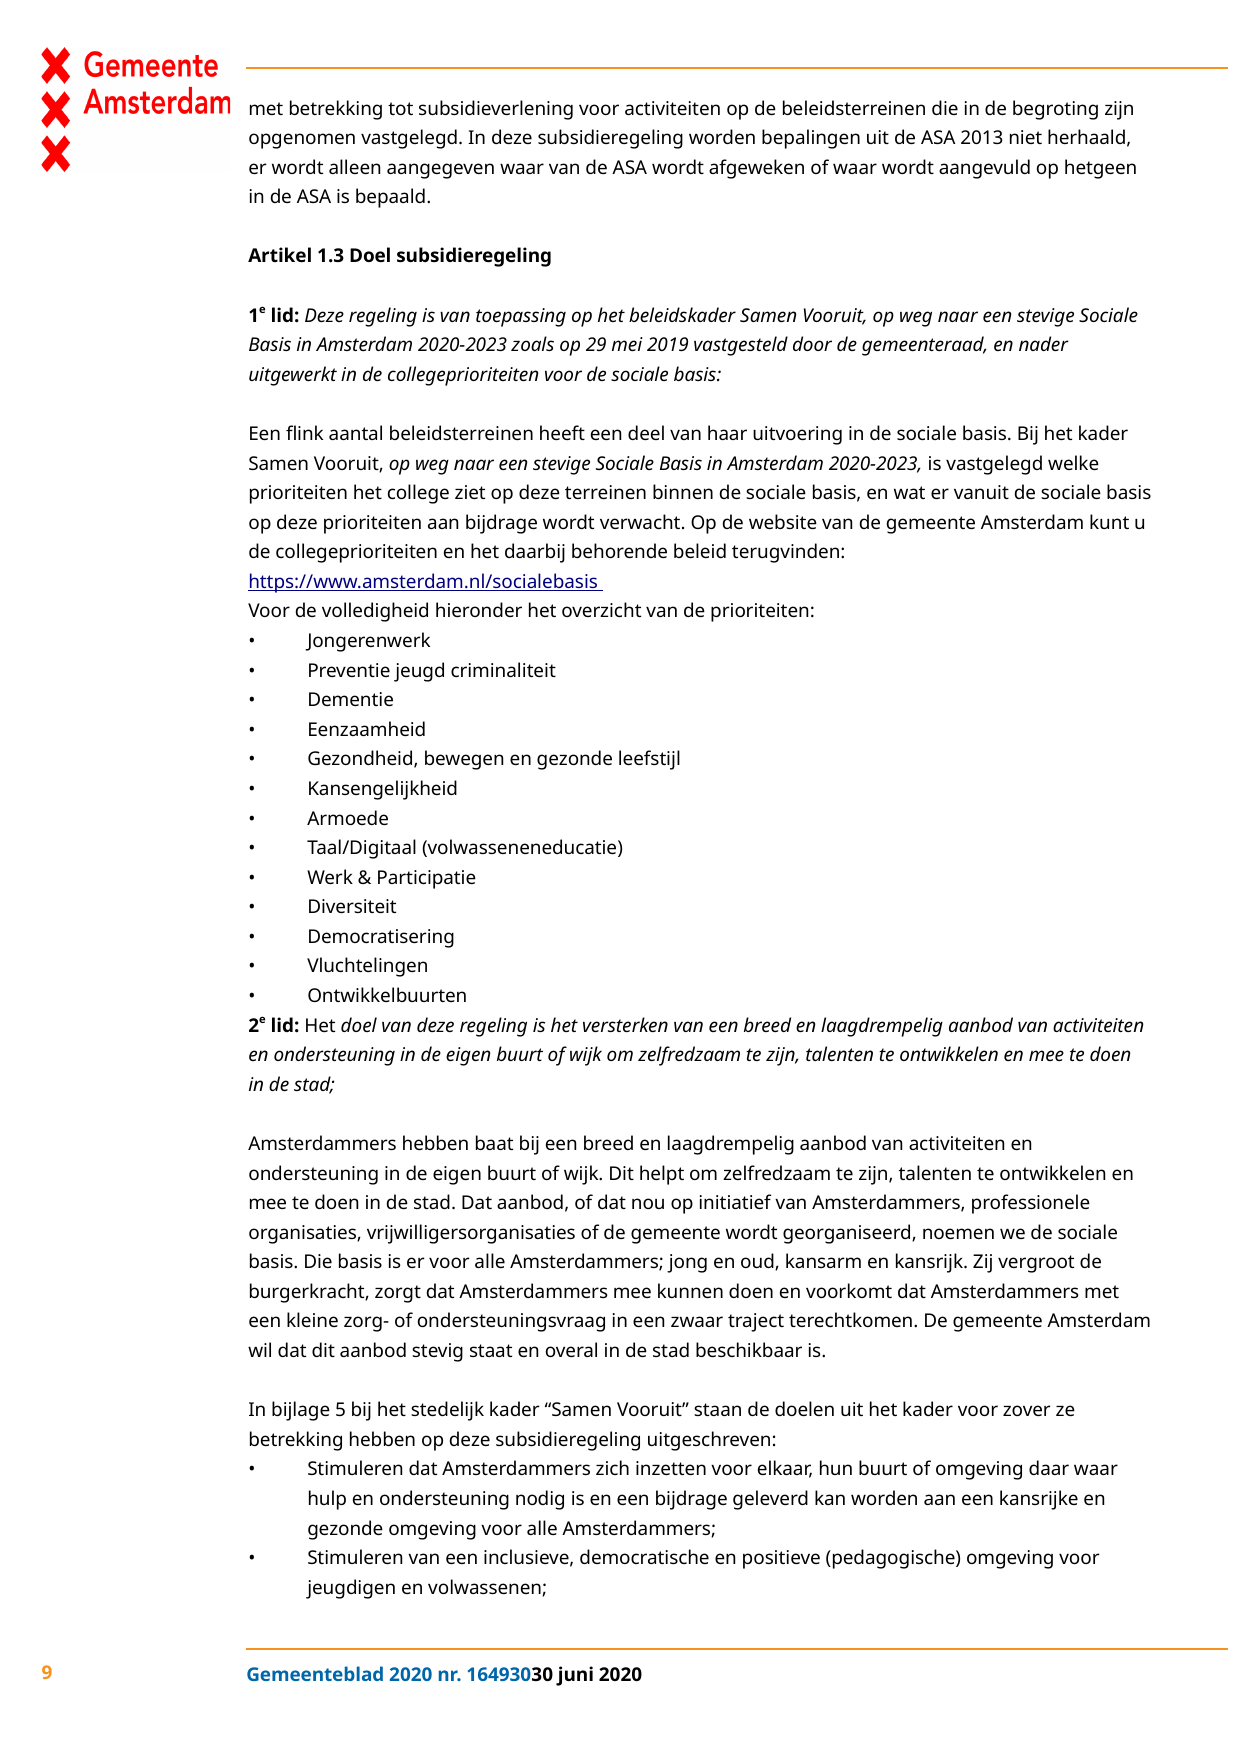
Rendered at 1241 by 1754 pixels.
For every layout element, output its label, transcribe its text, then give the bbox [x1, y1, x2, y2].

list Democratisering [248, 923, 1152, 949]
list Diversiteit [248, 893, 1152, 919]
text Voor de volledigheid hieronder het overzicht van de prioriteiten: [248, 598, 1152, 623]
list Stimuleren dat Amsterdammers zich inzetten voor elkaar, hun buurt of omgeving daar waar hulp en ondersteuning nodig is en een bijdrage geleverd kan worden aan een kansrijke en gezonde omgeving voor alle Amsterdammers; [248, 1456, 1152, 1541]
text met betrekking tot subsidieverlening voor activiteiten op de beleidsterreinen die in de begroting zijn opgenomen vastgelegd. In deze subsidieregeling worden bepalingen uit de ASA 2013 niet herhaald, er wordt alleen aangegeven waar van de ASA wordt afgeweken of waar wordt aangevuld op hetgeen in de ASA is bepaald. [248, 95, 1152, 209]
text 2e lid: Het doel van deze regeling is het versterken van een breed en laagdrempelig aanbod van activiteiten en ondersteuning in de eigen buurt of wijk om zelfredzaam te zijn, talenten te ontwikkelen en mee te doen in de stad; [248, 1012, 1152, 1097]
list Gezondheid, bewegen en gezonde leefstijl [248, 746, 1152, 771]
picture [41, 47, 231, 172]
list Jongerenwerk [248, 627, 1152, 653]
list Armoede [248, 805, 1152, 831]
list Werk & Participatie [248, 864, 1152, 890]
list Taal/Digitaal (volwasseneneducatie) [248, 834, 1152, 860]
text Artikel 1.3 Doel subsidieregeling [248, 243, 1152, 268]
list Preventie jeugd criminaliteit [248, 657, 1152, 683]
text In bijlage 5 bij het stedelijk kader “Samen Vooruit” staan de doelen uit het kader voor zover ze betrekking hebben op deze subsidieregeling uitgeschreven: [248, 1396, 1152, 1452]
list Stimuleren van een inclusieve, democratische en positieve (pedagogische) omgeving voor jeugdigen en volwassenen; [248, 1544, 1152, 1600]
text 1e lid: Deze regeling is van toepassing op het beleidskader Samen Vooruit, op weg naar een stevige Sociale Basis in Amsterdam 2020-2023 zoals op 29 mei 2019 vastgesteld door de gemeenteraad, en nader uitgewerkt in de collegeprioriteiten voor de sociale basis: [248, 302, 1152, 387]
list Kansengelijkheid [248, 775, 1152, 801]
list Eenzaamheid [248, 716, 1152, 742]
text Een flink aantal beleidsterreinen heeft een deel van haar uitvoering in de sociale basis. Bij het kader Samen Vooruit, op weg naar een stevige Sociale Basis in Amsterdam 2020-2023, is vastgelegd welke prioriteiten het college ziet op deze terreinen binnen de sociale basis, en wat er vanuit de sociale basis op deze prioriteiten aan bijdrage wordt verwacht. Op de website van de gemeente Amsterdam kunt u de collegeprioriteiten en het daarbij behorende beleid terugvinden: https://www.amsterdam.nl/socialebasis [248, 420, 1152, 594]
list Dementie [248, 686, 1152, 712]
list Ontwikkelbuurten [248, 982, 1152, 1008]
list Vluchtelingen [248, 953, 1152, 978]
text Amsterdammers hebben baat bij een breed en laagdrempelig aanbod van activiteiten en ondersteuning in de eigen buurt of wijk. Dit helpt om zelfredzaam te zijn, talenten te ontwikkelen en mee te doen in de stad. Dat aanbod, of dat nou op initiatief van Amsterdammers, professionele organisaties, vrijwilligersorganisaties of de gemeente wordt georganiseerd, noemen we de sociale basis. Die basis is er voor alle Amsterdammers; jong en oud, kansarm en kansrijk. Zij vergroot de burgerkracht, zorgt dat Amsterdammers mee kunnen doen en voorkomt dat Amsterdammers met een kleine zorg- of ondersteuningsvraag in een zwaar traject terechtkomen. De gemeente Amsterdam wil dat dit aanbod stevig staat en overal in de stad beschikbaar is. [248, 1130, 1152, 1363]
